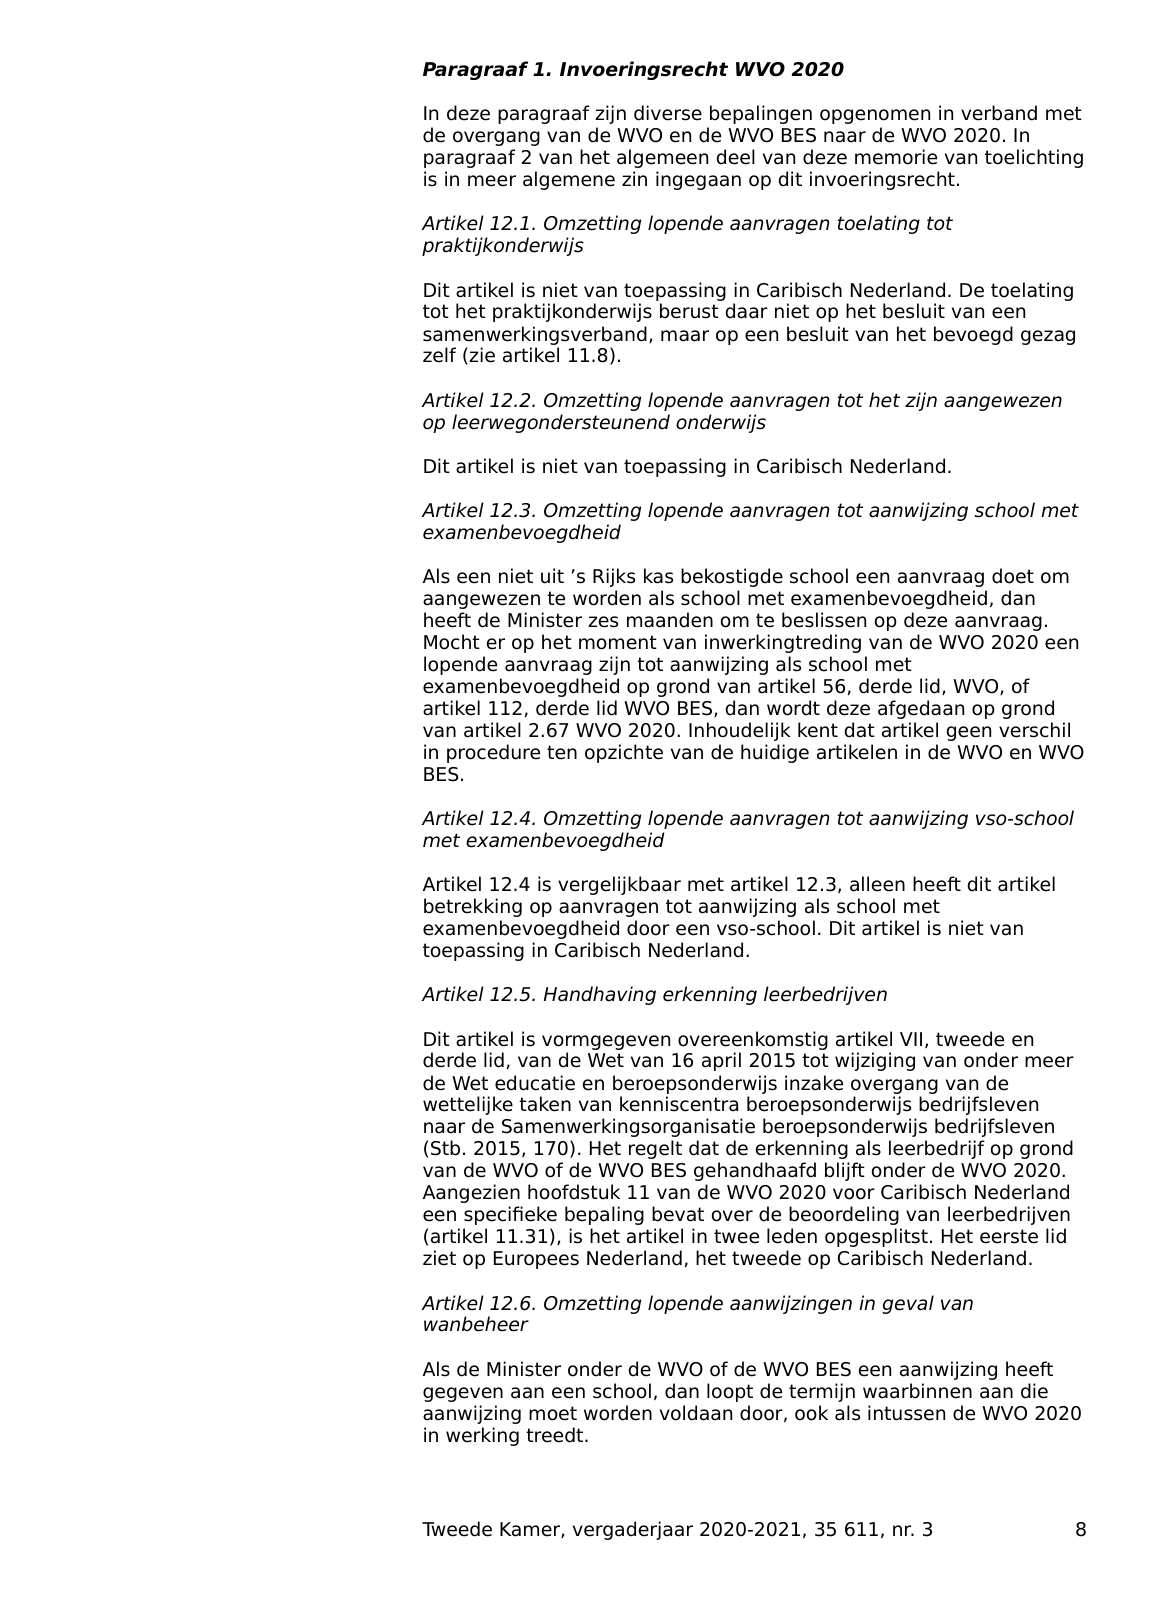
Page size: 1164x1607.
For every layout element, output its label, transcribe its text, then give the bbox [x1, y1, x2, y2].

text Dit artikel is niet van toepassing in Caribisch Nederland. De toelating tot het praktijkonderwijs berust daar niet op het besluit van een samenwerkingsverband, maar op een besluit van het bevoegd gezag zelf (zie artikel 11.8). [422, 279, 1087, 367]
subtitle Artikel 12.3. Omzetting lopende aanvragen tot aanwijzing school met examenbevoegdheid [422, 500, 1087, 544]
subtitle Artikel 12.1. Omzetting lopende aanvragen toelating tot praktijkonderwijs [422, 213, 1087, 257]
text Dit artikel is vormgegeven overeenkomstig artikel VII, tweede en derde lid, van de Wet van 16 april 2015 tot wijziging van onder meer de Wet educatie en beroepsonderwijs inzake overgang van de wettelijke taken van kenniscentra beroepsonderwijs bedrijfsleven naar de Samenwerkingsorganisatie beroepsonderwijs bedrijfsleven (Stb. 2015, 170). Het regelt dat de erkenning als leerbedrijf op grond van de WVO of de WVO BES gehandhaafd blijft onder de WVO 2020. Aangezien hoofdstuk 11 van de WVO 2020 voor Caribisch Nederland een specifieke bepaling bevat over de beoordeling van leerbedrijven (artikel 11.31), is het artikel in twee leden opgesplitst. Het eerste lid ziet op Europees Nederland, het tweede op Caribisch Nederland. [422, 1028, 1087, 1270]
subtitle Artikel 12.2. Omzetting lopende aanvragen tot het zijn aangewezen op leerwegondersteunend onderwijs [422, 389, 1087, 433]
subtitle Artikel 12.4. Omzetting lopende aanvragen tot aanwijzing vso-school met examenbevoegdheid [422, 808, 1087, 852]
text Als een niet uit ’s Rijks kas bekostigde school een aanvraag doet om aangewezen te worden als school met examenbevoegdheid, dan heeft de Minister zes maanden om te beslissen op deze aanvraag. Mocht er op het moment van inwerkingtreding van de WVO 2020 een lopende aanvraag zijn tot aanwijzing als school met examenbevoegdheid op grond van artikel 56, derde lid, WVO, of artikel 112, derde lid WVO BES, dan wordt deze afgedaan op grond van artikel 2.67 WVO 2020. Inhoudelijk kent dat artikel geen verschil in procedure ten opzichte van de huidige artikelen in de WVO en WVO BES. [422, 566, 1087, 786]
subtitle Artikel 12.5. Handhaving erkenning leerbedrijven [422, 984, 1087, 1006]
subtitle Paragraaf 1. Invoeringsrecht WVO 2020 [422, 59, 1087, 81]
text Als de Minister onder de WVO of de WVO BES een aanwijzing heeft gegeven aan een school, dan loopt de termijn waarbinnen aan die aanwijzing moet worden voldaan door, ook als intussen de WVO 2020 in werking treedt. [422, 1358, 1087, 1446]
text Dit artikel is niet van toepassing in Caribisch Nederland. [422, 456, 1087, 478]
text In deze paragraaf zijn diverse bepalingen opgenomen in verband met de overgang van de WVO en de WVO BES naar de WVO 2020. In paragraaf 2 van het algemeen deel van deze memorie van toelichting is in meer algemene zin ingegaan op dit invoeringsrecht. [422, 103, 1087, 191]
text Artikel 12.4 is vergelijkbaar met artikel 12.3, alleen heeft dit artikel betrekking op aanvragen tot aanwijzing als school met examenbevoegdheid door een vso-school. Dit artikel is niet van toepassing in Caribisch Nederland. [422, 874, 1087, 962]
subtitle Artikel 12.6. Omzetting lopende aanwijzingen in geval van wanbeheer [422, 1292, 1087, 1336]
